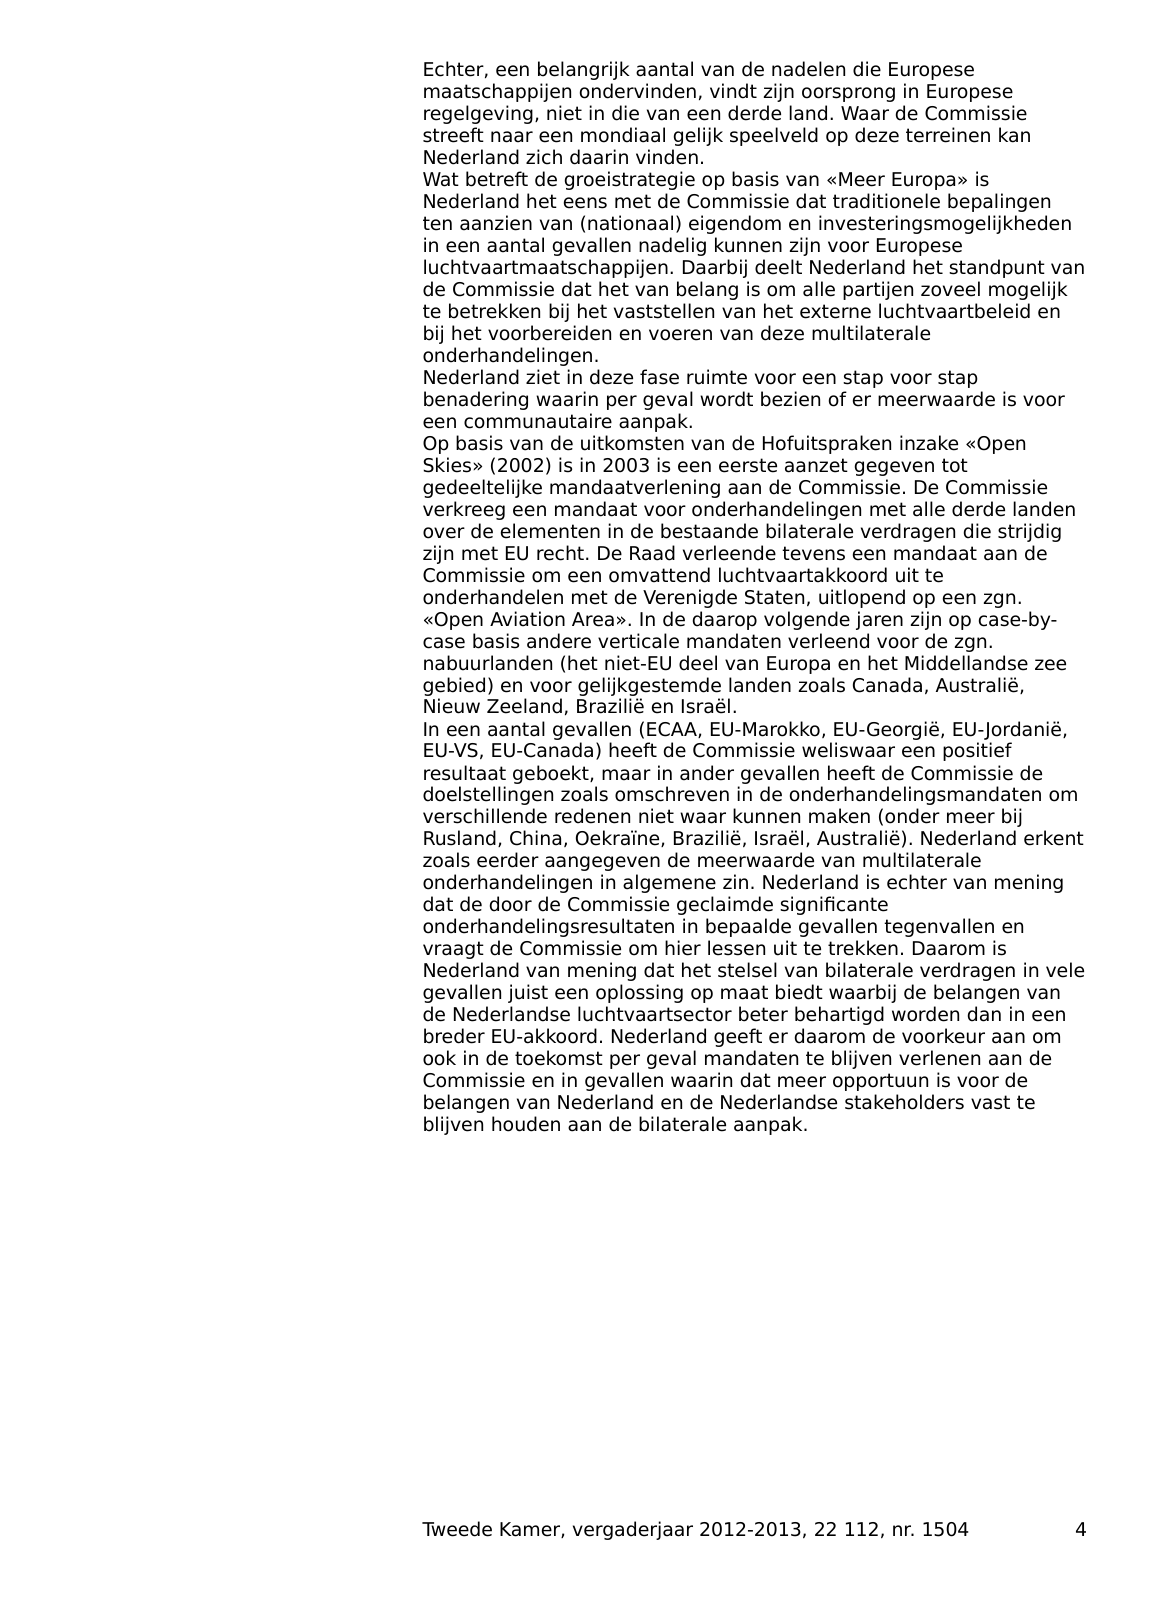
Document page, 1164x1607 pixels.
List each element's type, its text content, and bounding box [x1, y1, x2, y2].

text Echter, een belangrijk aantal van de nadelen die Europese maatschappijen ondervinden, vindt zijn oorsprong in Europese regelgeving, niet in die van een derde land. Waar de Commissie streeft naar een mondiaal gelijk speelveld op deze terreinen kan Nederland zich daarin vinden. [422, 59, 1087, 169]
text Nederland ziet in deze fase ruimte voor een stap voor stap benadering waarin per geval wordt bezien of er meerwaarde is voor een communautaire aanpak. [422, 367, 1087, 433]
text Wat betreft de groeistrategie op basis van «Meer Europa» is Nederland het eens met de Commissie dat traditionele bepalingen ten aanzien van (nationaal) eigendom en investeringsmogelijkheden in een aantal gevallen nadelig kunnen zijn voor Europese luchtvaartmaatschappijen. Daarbij deelt Nederland het standpunt van de Commissie dat het van belang is om alle partijen zoveel mogelijk te betrekken bij het vaststellen van het externe luchtvaartbeleid en bij het voorbereiden en voeren van deze multilaterale onderhandelingen. [422, 169, 1087, 367]
text Op basis van de uitkomsten van de Hofuitspraken inzake «Open Skies» (2002) is in 2003 is een eerste aanzet gegeven tot gedeeltelijke mandaatverlening aan de Commissie. De Commissie verkreeg een mandaat voor onderhandelingen met alle derde landen over de elementen in de bestaande bilaterale verdragen die strijdig zijn met EU recht. De Raad verleende tevens een mandaat aan de Commissie om een omvattend luchtvaartakkoord uit te onderhandelen met de Verenigde Staten, uitlopend op een zgn. «Open Aviation Area». In de daarop volgende jaren zijn op case-by-case basis andere verticale mandaten verleend voor de zgn. nabuurlanden (het niet-EU deel van Europa en het Middellandse zee gebied) en voor gelijkgestemde landen zoals Canada, Australië, Nieuw Zeeland, Brazilië en Israël. [422, 433, 1087, 718]
text In een aantal gevallen (ECAA, EU-Marokko, EU-Georgië, EU-Jordanië, EU-VS, EU-Canada) heeft de Commissie weliswaar een positief resultaat geboekt, maar in ander gevallen heeft de Commissie de doelstellingen zoals omschreven in de onderhandelingsmandaten om verschillende redenen niet waar kunnen maken (onder meer bij Rusland, China, Oekraïne, Brazilië, Israël, Australië). Nederland erkent zoals eerder aangegeven de meerwaarde van multilaterale onderhandelingen in algemene zin. Nederland is echter van mening dat de door de Commissie geclaimde significante onderhandelingsresultaten in bepaalde gevallen tegenvallen en vraagt de Commissie om hier lessen uit te trekken. Daarom is Nederland van mening dat het stelsel van bilaterale verdragen in vele gevallen juist een oplossing op maat biedt waarbij de belangen van de Nederlandse luchtvaartsector beter behartigd worden dan in een breder EU-akkoord. Nederland geeft er daarom de voorkeur aan om ook in de toekomst per geval mandaten te blijven verlenen aan de Commissie en in gevallen waarin dat meer opportuun is voor de belangen van Nederland en de Nederlandse stakeholders vast te blijven houden aan de bilaterale aanpak. [422, 718, 1087, 1136]
